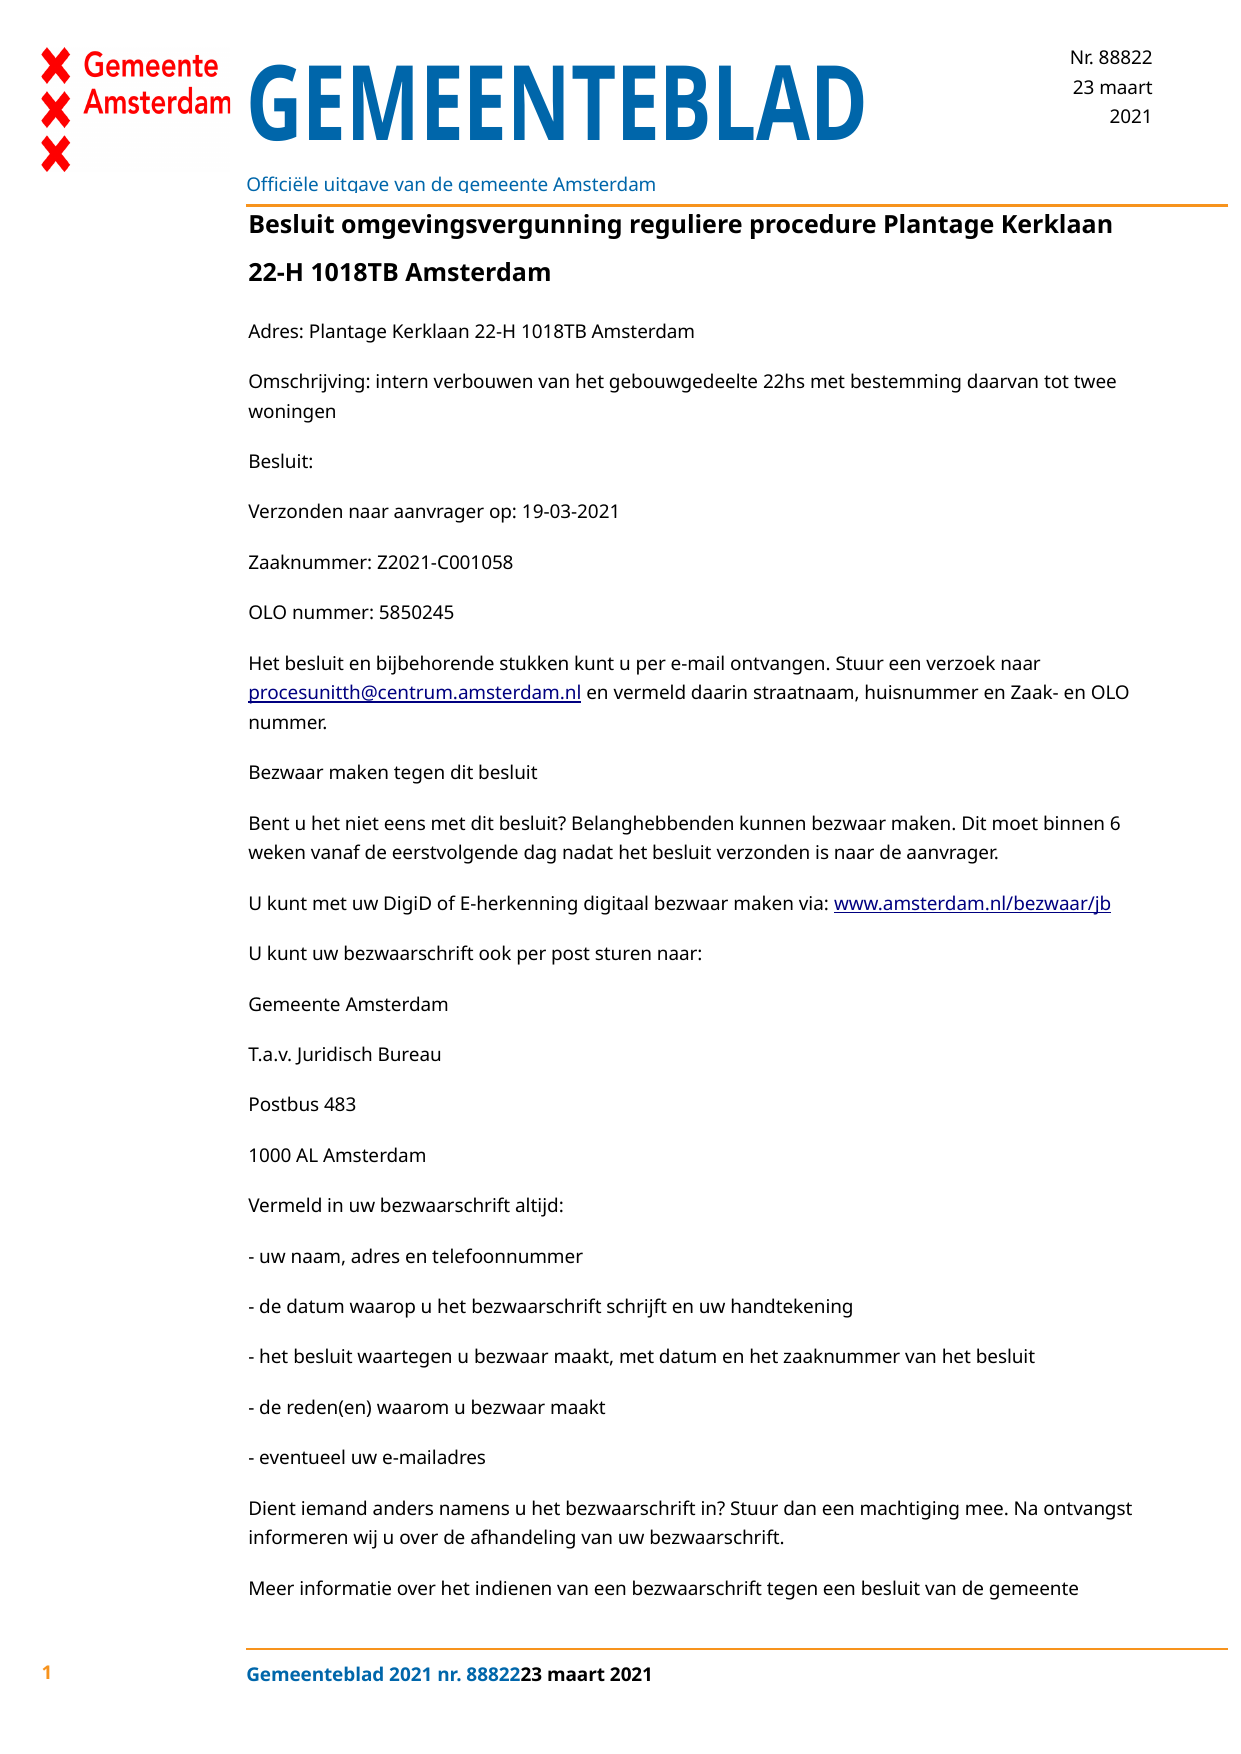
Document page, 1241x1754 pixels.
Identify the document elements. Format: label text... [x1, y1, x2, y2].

text T.a.v. Juridisch Bureau [248, 1041, 1152, 1067]
text Bezwaar maken tegen dit besluit [248, 759, 1152, 785]
picture [41, 47, 231, 172]
text Gemeente Amsterdam [248, 991, 1152, 1017]
text - eventueel uw e-mailadres [248, 1444, 1152, 1470]
text - de reden(en) waarom u bezwaar maakt [248, 1394, 1152, 1420]
text 1000 AL Amsterdam [248, 1142, 1152, 1168]
text Vermeld in uw bezwaarschrift altijd: [248, 1192, 1152, 1218]
text Zaaknummer: Z2021-C001058 [248, 549, 1152, 575]
text - de datum waarop u het bezwaarschrift schrijft en uw handtekening [248, 1293, 1152, 1319]
text Dient iemand anders namens u het bezwaarschrift in? Stuur dan een machtiging mee. Na ontvangst informeren wij u over de afhandeling van uw bezwaarschrift. [248, 1495, 1152, 1550]
text Verzonden naar aanvrager op: 19-03-2021 [248, 499, 1152, 524]
text Besluit: [248, 448, 1152, 474]
text Adres: Plantage Kerklaan 22-H 1018TB Amsterdam [248, 318, 1152, 344]
text Meer informatie over het indienen van een bezwaarschrift tegen een besluit van de gemeente [248, 1575, 1152, 1601]
text Bent u het niet eens met dit besluit? Belanghebbenden kunnen bezwaar maken. Dit moet binnen 6 weken vanaf de eerstvolgende dag nadat het besluit verzonden is naar de aanvrager. [248, 810, 1152, 865]
text - het besluit waartegen u bezwaar maakt, met datum en het zaaknummer van het besluit [248, 1344, 1152, 1369]
text Het besluit en bijbehorende stukken kunt u per e-mail ontvangen. Stuur een verzoek naar procesunitth@centrum.amsterdam.nl en vermeld daarin straatnaam, huisnummer en Zaak- en OLO nummer. [248, 650, 1152, 735]
text Postbus 483 [248, 1092, 1152, 1117]
text U kunt uw bezwaarschrift ook per post sturen naar: [248, 940, 1152, 966]
text Omschrijving: intern verbouwen van het gebouwgedeelte 22hs met bestemming daarvan tot twee woningen [248, 368, 1152, 424]
text U kunt met uw DigiD of E-herkenning digitaal bezwaar maken via: www.amsterdam.nl/bezwaar/jb [248, 890, 1152, 916]
text - uw naam, adres en telefoonnummer [248, 1243, 1152, 1269]
text OLO nummer: 5850245 [248, 599, 1152, 625]
text Besluit omgevingsvergunning reguliere procedure Plantage Kerklaan 22-H 1018TB Amsterdam [248, 207, 1152, 288]
